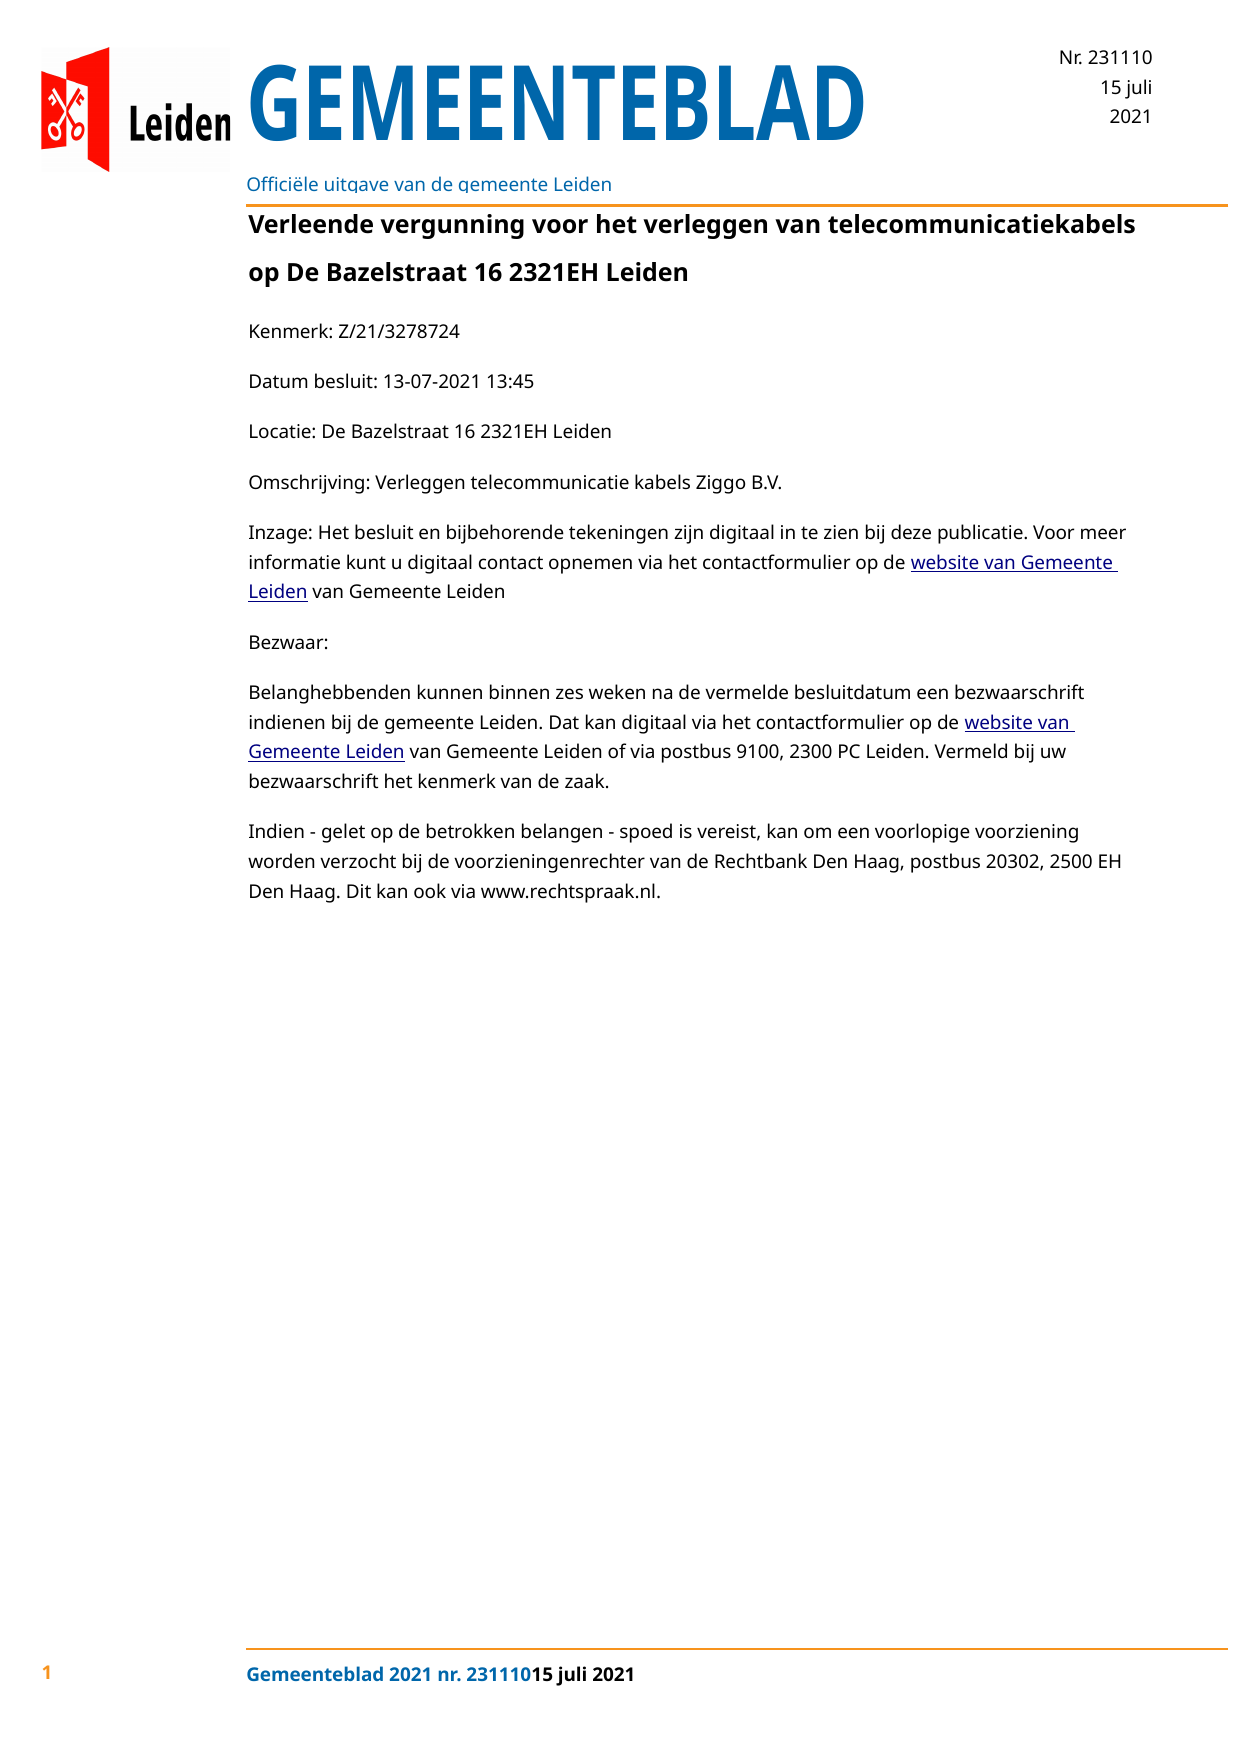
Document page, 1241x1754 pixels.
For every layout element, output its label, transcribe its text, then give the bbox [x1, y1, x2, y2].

picture [41, 47, 231, 172]
text Omschrijving: Verleggen telecommunicatie kabels Ziggo B.V. [248, 469, 1152, 495]
text Bezwaar: [248, 629, 1152, 655]
text Datum besluit: 13-07-2021 13:45 [248, 368, 1152, 394]
text Verleende vergunning voor het verleggen van telecommunicatiekabels op De Bazelstraat 16 2321EH Leiden [248, 207, 1152, 288]
text Inzage: Het besluit en bijbehorende tekeningen zijn digitaal in te zien bij deze publicatie. Voor meer informatie kunt u digitaal contact opnemen via het contactformulier op de website van Gemeente Leiden van Gemeente Leiden [248, 519, 1152, 604]
text Belanghebbenden kunnen binnen zes weken na de vermelde besluitdatum een bezwaarschrift indienen bij de gemeente Leiden. Dat kan digitaal via het contactformulier op de website van Gemeente Leiden van Gemeente Leiden of via postbus 9100, 2300 PC Leiden. Vermeld bij uw bezwaarschrift het kenmerk van de zaak. [248, 679, 1152, 794]
text Kenmerk: Z/21/3278724 [248, 318, 1152, 344]
text Indien - gelet op de betrokken belangen - spoed is vereist, kan om een voorlopige voorziening worden verzocht bij de voorzieningenrechter van de Rechtbank Den Haag, postbus 20302, 2500 EH Den Haag. Dit kan ook via www.rechtspraak.nl. [248, 819, 1152, 904]
text Locatie: De Bazelstraat 16 2321EH Leiden [248, 419, 1152, 444]
